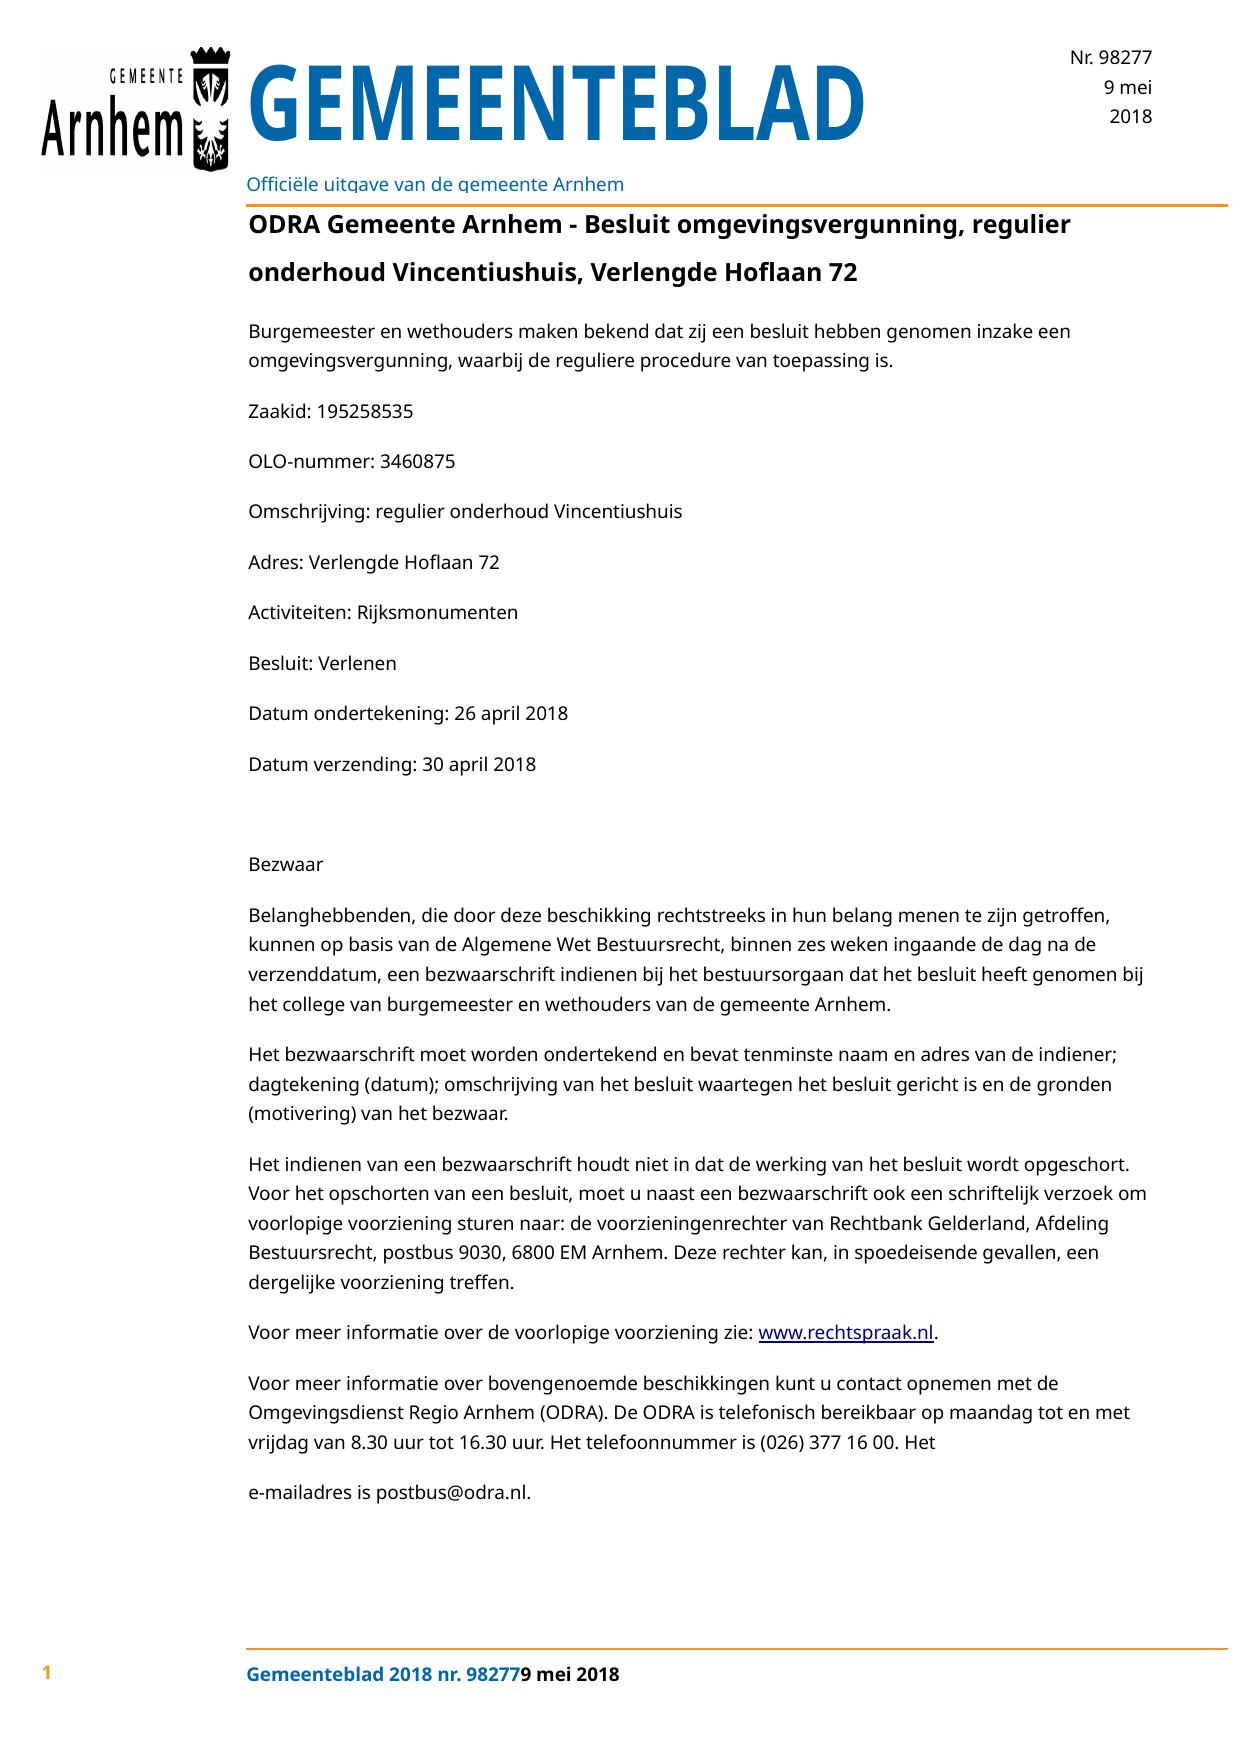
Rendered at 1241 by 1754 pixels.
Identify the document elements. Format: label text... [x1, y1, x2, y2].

text Datum verzending: 30 april 2018 [248, 751, 1152, 777]
text Bezwaar [248, 852, 1152, 877]
text Voor meer informatie over bovengenoemde beschikkingen kunt u contact opnemen met de Omgevingsdienst Regio Arnhem (ODRA). De ODRA is telefonisch bereikbaar op maandag tot en met vrijdag van 8.30 uur tot 16.30 uur. Het telefoonnummer is (026) 377 16 00. Het [248, 1370, 1152, 1455]
text Adres: Verlengde Hoflaan 72 [248, 549, 1152, 575]
text e-mailadres is postbus@odra.nl. [248, 1479, 1152, 1505]
text Belanghebbenden, die door deze beschikking rechtstreeks in hun belang menen te zijn getroffen, kunnen op basis van de Algemene Wet Bestuursrecht, binnen zes weken ingaande de dag na de verzenddatum, een bezwaarschrift indienen bij het bestuursorgaan dat het besluit heeft genomen bij het college van burgemeester en wethouders van de gemeente Arnhem. [248, 902, 1152, 1017]
text Voor meer informatie over de voorlopige voorziening zie: www.rechtspraak.nl. [248, 1319, 1152, 1345]
text Het indienen van een bezwaarschrift houdt niet in dat de werking van het besluit wordt opgeschort. Voor het opschorten van een besluit, moet u naast een bezwaarschrift ook een schriftelijk verzoek om voorlopige voorziening sturen naar: de voorzieningenrechter van Rechtbank Gelderland, Afdeling Bestuursrecht, postbus 9030, 6800 EM Arnhem. Deze rechter kan, in spoedeisende gevallen, een dergelijke voorziening treffen. [248, 1151, 1152, 1295]
text Burgemeester en wethouders maken bekend dat zij een besluit hebben genomen inzake een omgevingsvergunning, waarbij de reguliere procedure van toepassing is. [248, 318, 1152, 373]
text Besluit: Verlenen [248, 650, 1152, 676]
text Activiteiten: Rijksmonumenten [248, 599, 1152, 625]
text OLO-nummer: 3460875 [248, 448, 1152, 474]
text Zaakid: 195258535 [248, 398, 1152, 424]
text Omschrijving: regulier onderhoud Vincentiushuis [248, 499, 1152, 524]
text ODRA Gemeente Arnhem - Besluit omgevingsvergunning, regulier onderhoud Vincentiushuis, Verlengde Hoflaan 72 [248, 207, 1152, 288]
text Datum ondertekening: 26 april 2018 [248, 700, 1152, 726]
text Het bezwaarschrift moet worden ondertekend en bevat tenminste naam en adres van de indiener; dagtekening (datum); omschrijving van het besluit waartegen het besluit gericht is en de gronden (motivering) van het bezwaar. [248, 1041, 1152, 1126]
picture [41, 47, 231, 172]
